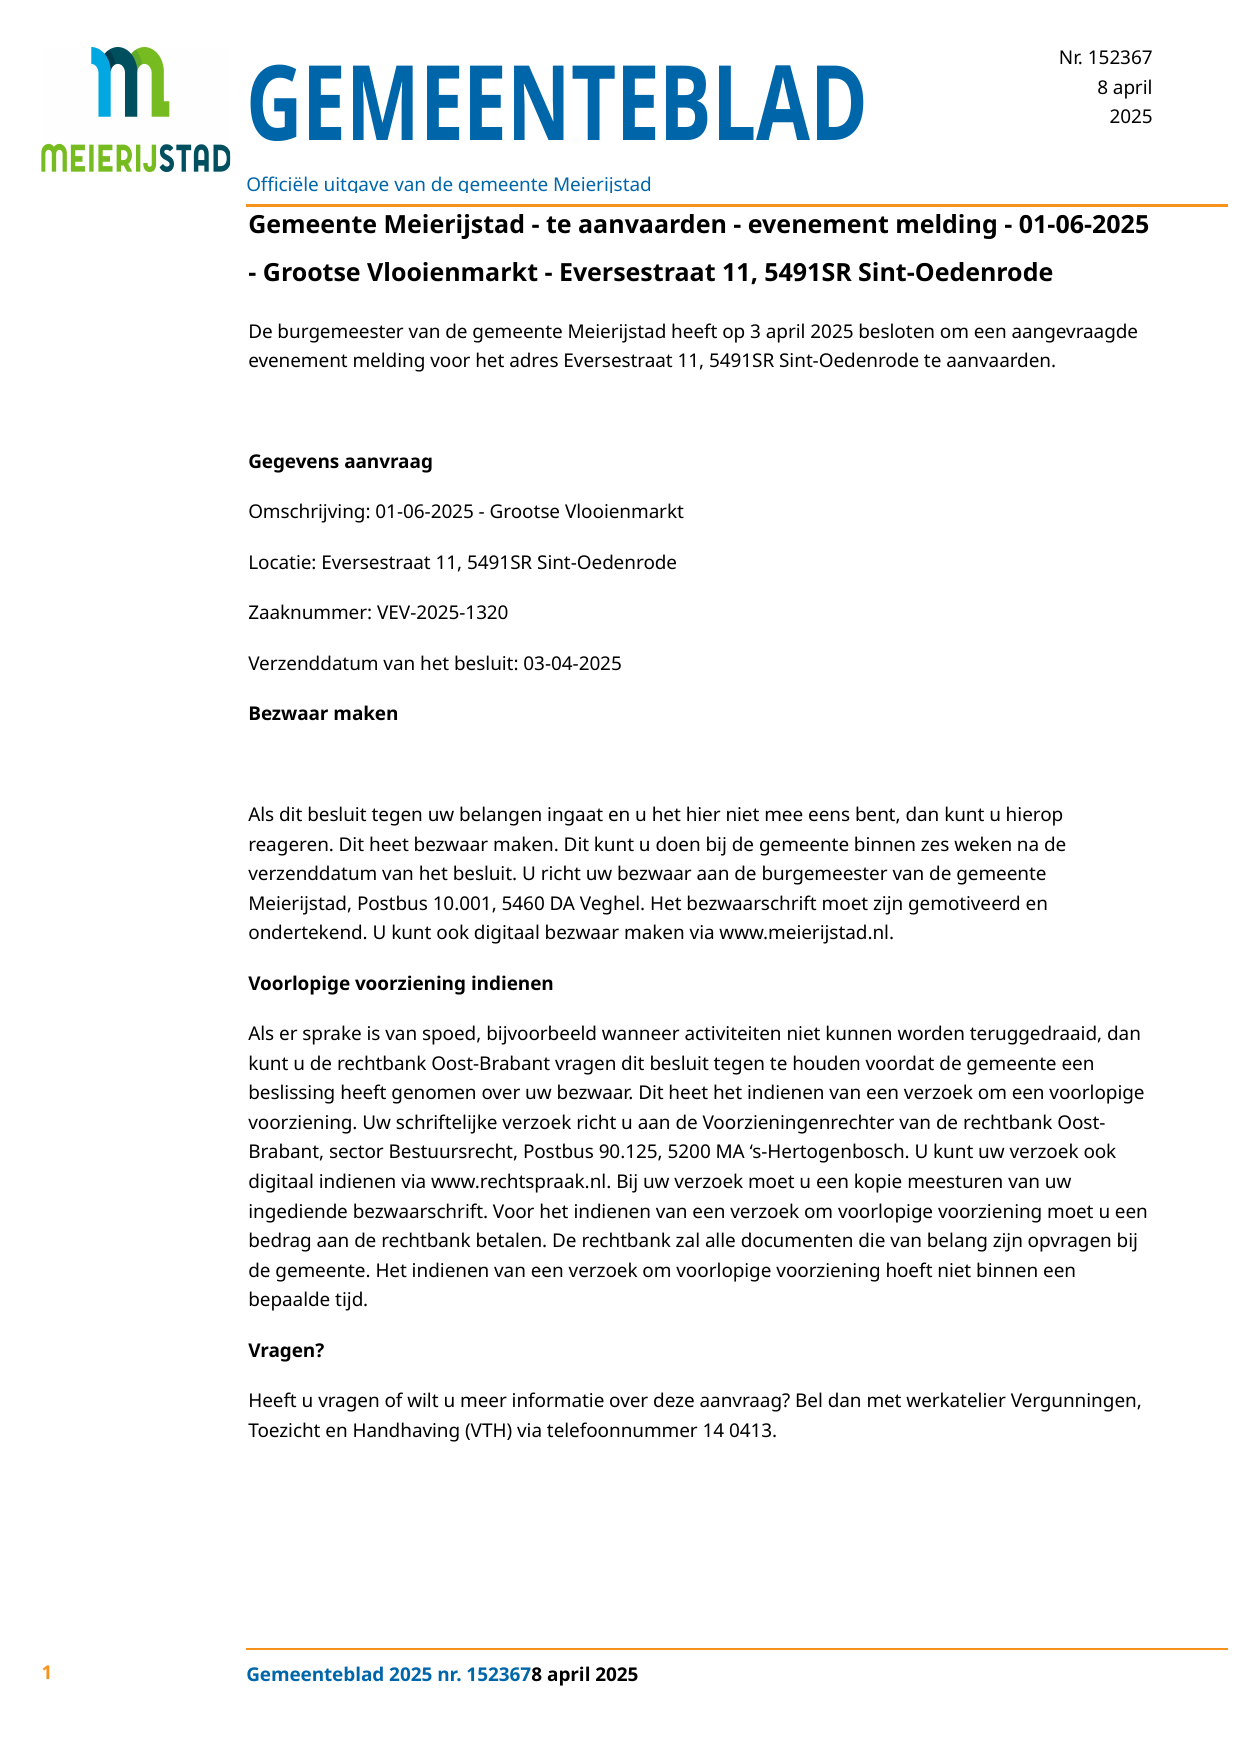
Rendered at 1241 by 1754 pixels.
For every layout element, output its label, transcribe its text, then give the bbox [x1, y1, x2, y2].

text Gegevens aanvraag [248, 448, 1152, 474]
text Zaaknummer: VEV-2025-1320 [248, 599, 1152, 625]
text De burgemeester van de gemeente Meierijstad heeft op 3 april 2025 besloten om een aangevraagde evenement melding voor het adres Eversestraat 11, 5491SR Sint-Oedenrode te aanvaarden. [248, 318, 1152, 373]
text Als er sprake is van spoed, bijvoorbeeld wanneer activiteiten niet kunnen worden teruggedraaid, dan kunt u de rechtbank Oost-Brabant vragen dit besluit tegen te houden voordat de gemeente een beslissing heeft genomen over uw bezwaar. Dit heet het indienen van een verzoek om een voorlopige voorziening. Uw schriftelijke verzoek richt u aan de Voorzieningenrechter van de rechtbank Oost-Brabant, sector Bestuursrecht, Postbus 90.125, 5200 MA ‘s-Hertogenbosch. U kunt uw verzoek ook digitaal indienen via www.rechtspraak.nl. Bij uw verzoek moet u een kopie meesturen van uw ingediende bezwaarschrift. Voor het indienen van een verzoek om voorlopige voorziening moet u een bedrag aan de rechtbank betalen. De rechtbank zal alle documenten die van belang zijn opvragen bij de gemeente. Het indienen van een verzoek om voorlopige voorziening hoeft niet binnen een bepaalde tijd. [248, 1020, 1152, 1312]
text Locatie: Eversestraat 11, 5491SR Sint-Oedenrode [248, 549, 1152, 575]
text Als dit besluit tegen uw belangen ingaat en u het hier niet mee eens bent, dan kunt u hierop reageren. Dit heet bezwaar maken. Dit kunt u doen bij de gemeente binnen zes weken na de verzenddatum van het besluit. U richt uw bezwaar aan de burgemeester van de gemeente Meierijstad, Postbus 10.001, 5460 DA Veghel. Het bezwaarschrift moet zijn gemotiveerd en ondertekend. U kunt ook digitaal bezwaar maken via www.meierijstad.nl. [248, 801, 1152, 945]
picture [41, 47, 231, 172]
text Omschrijving: 01-06-2025 - Grootse Vlooienmarkt [248, 499, 1152, 524]
text Gemeente Meierijstad - te aanvaarden - evenement melding - 01-06-2025 - Grootse Vlooienmarkt - Eversestraat 11, 5491SR Sint-Oedenrode [248, 207, 1152, 288]
text Vragen? [248, 1337, 1152, 1363]
text Verzenddatum van het besluit: 03-04-2025 [248, 650, 1152, 676]
text Heeft u vragen of wilt u meer informatie over deze aanvraag? Bel dan met werkatelier Vergunningen, Toezicht en Handhaving (VTH) via telefoonnummer 14 0413. [248, 1387, 1152, 1443]
text Voorlopige voorziening indienen [248, 970, 1152, 996]
text Bezwaar maken [248, 700, 1152, 726]
